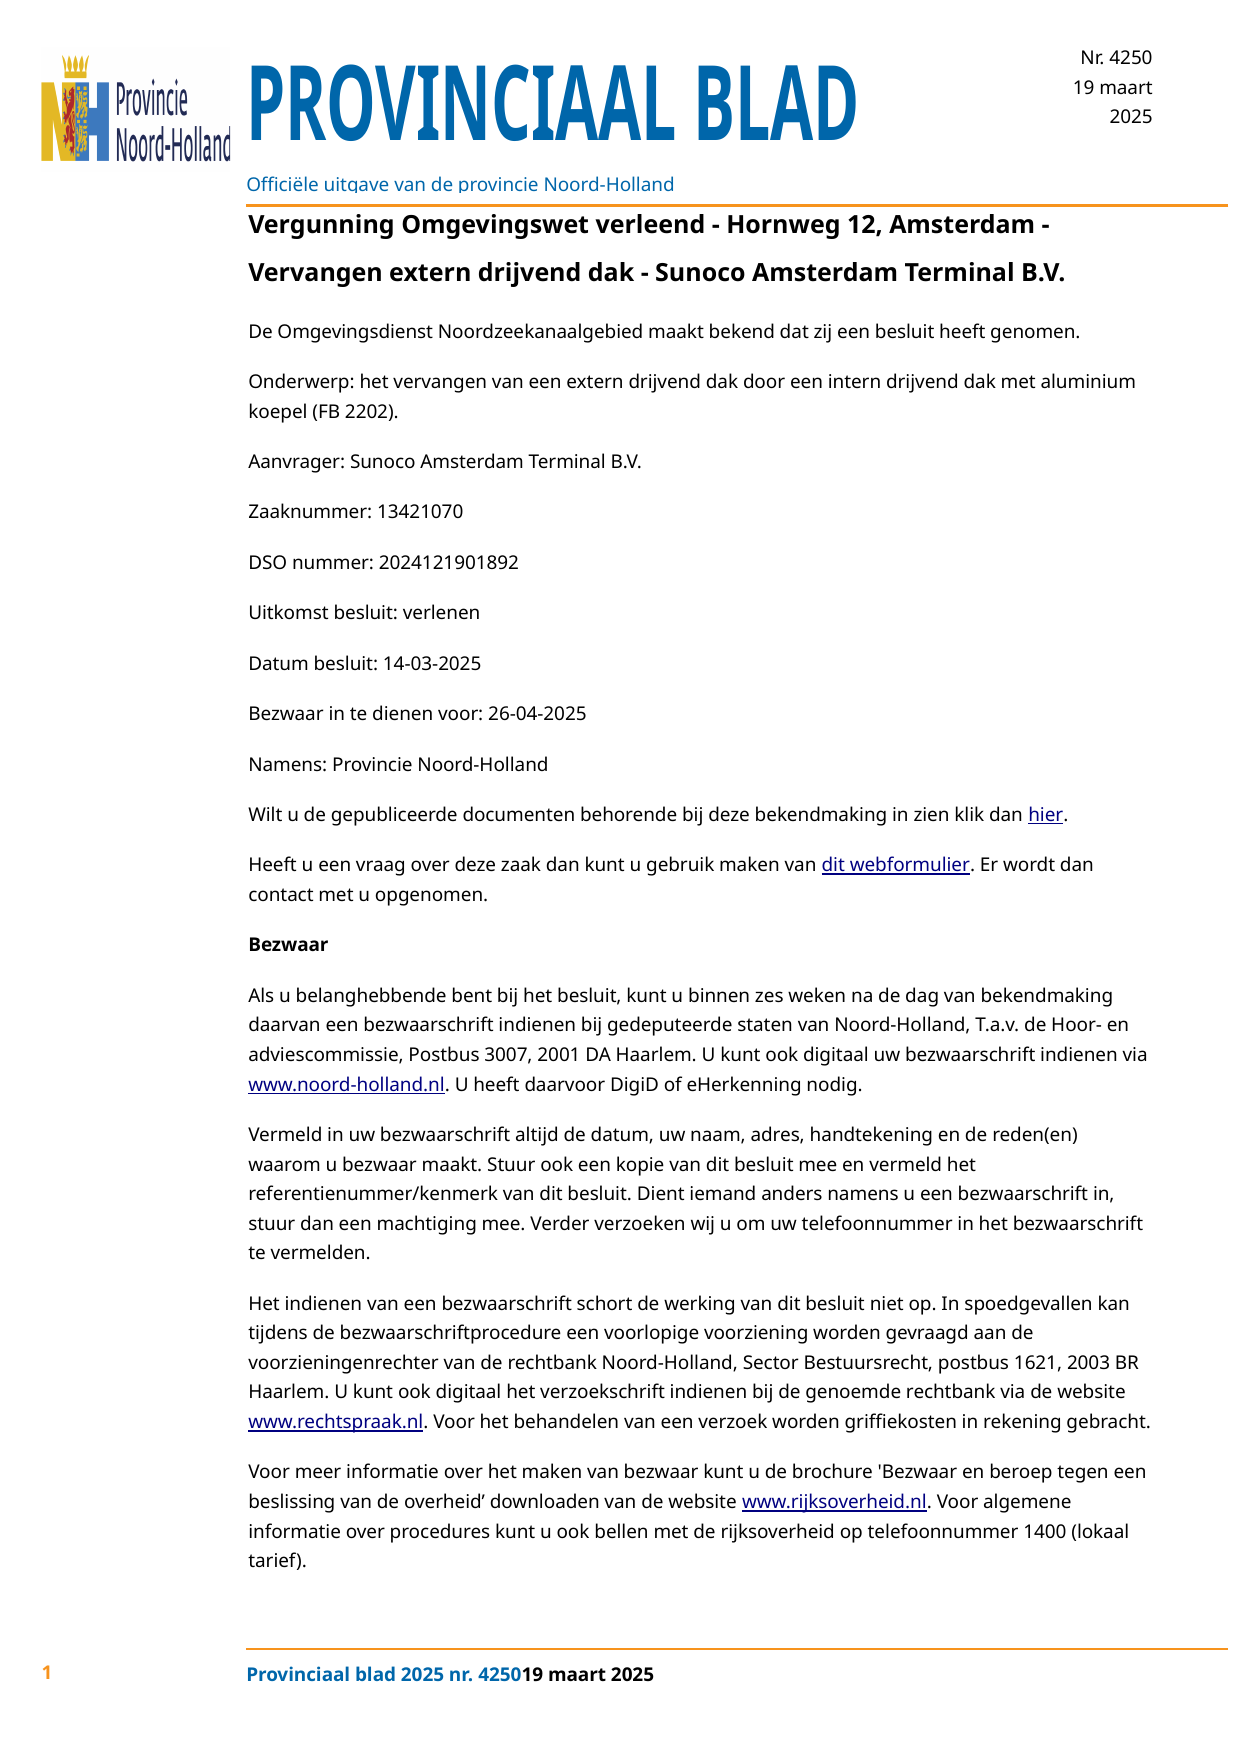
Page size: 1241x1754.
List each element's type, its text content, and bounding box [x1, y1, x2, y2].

text Namens: Provincie Noord-Holland [248, 751, 1152, 777]
text Onderwerp: het vervangen van een extern drijvend dak door een intern drijvend dak met aluminium koepel (FB 2202). [248, 368, 1152, 424]
text Wilt u de gepubliceerde documenten behorende bij deze bekendmaking in zien klik dan hier. [248, 801, 1152, 827]
text DSO nummer: 2024121901892 [248, 549, 1152, 575]
text Uitkomst besluit: verlenen [248, 599, 1152, 625]
text Heeft u een vraag over deze zaak dan kunt u gebruik maken van dit webformulier. Er wordt dan contact met u opgenomen. [248, 852, 1152, 907]
text Datum besluit: 14-03-2025 [248, 650, 1152, 676]
text Het indienen van een bezwaarschrift schort de werking van dit besluit niet op. In spoedgevallen kan tijdens de bezwaarschriftprocedure een voorlopige voorziening worden gevraagd aan de voorzieningenrechter van de rechtbank Noord-Holland, Sector Bestuursrecht, postbus 1621, 2003 BR Haarlem. U kunt ook digitaal het verzoekschrift indienen bij de genoemde rechtbank via de website www.rechtspraak.nl. Voor het behandelen van een verzoek worden griffiekosten in rekening gebracht. [248, 1290, 1152, 1434]
text Voor meer informatie over het maken van bezwaar kunt u de brochure 'Bezwaar en beroep tegen een beslissing van de overheid’ downloaden van de website www.rijksoverheid.nl. Voor algemene informatie over procedures kunt u ook bellen met de rijksoverheid op telefoonnummer 1400 (lokaal tarief). [248, 1459, 1152, 1573]
text Zaaknummer: 13421070 [248, 499, 1152, 524]
text Bezwaar [248, 932, 1152, 957]
text Aanvrager: Sunoco Amsterdam Terminal B.V. [248, 448, 1152, 474]
text Vermeld in uw bezwaarschrift altijd de datum, uw naam, adres, handtekening en de reden(en) waarom u bezwaar maakt. Stuur ook een kopie van dit besluit mee en vermeld het referentienummer/kenmerk van dit besluit. Dient iemand anders namens u een bezwaarschrift in, stuur dan een machtiging mee. Verder verzoeken wij u om uw telefoonnummer in het bezwaarschrift te vermelden. [248, 1121, 1152, 1265]
text Als u belanghebbende bent bij het besluit, kunt u binnen zes weken na de dag van bekendmaking daarvan een bezwaarschrift indienen bij gedeputeerde staten van Noord-Holland, T.a.v. de Hoor- en adviescommissie, Postbus 3007, 2001 DA Haarlem. U kunt ook digitaal uw bezwaarschrift indienen via www.noord-holland.nl. U heeft daarvoor DigiD of eHerkenning nodig. [248, 982, 1152, 1097]
text Vergunning Omgevingswet verleend - Hornweg 12, Amsterdam - Vervangen extern drijvend dak - Sunoco Amsterdam Terminal B.V. [248, 207, 1152, 288]
picture [41, 47, 231, 172]
text De Omgevingsdienst Noordzeekanaalgebied maakt bekend dat zij een besluit heeft genomen. [248, 318, 1152, 344]
text Bezwaar in te dienen voor: 26-04-2025 [248, 700, 1152, 726]
